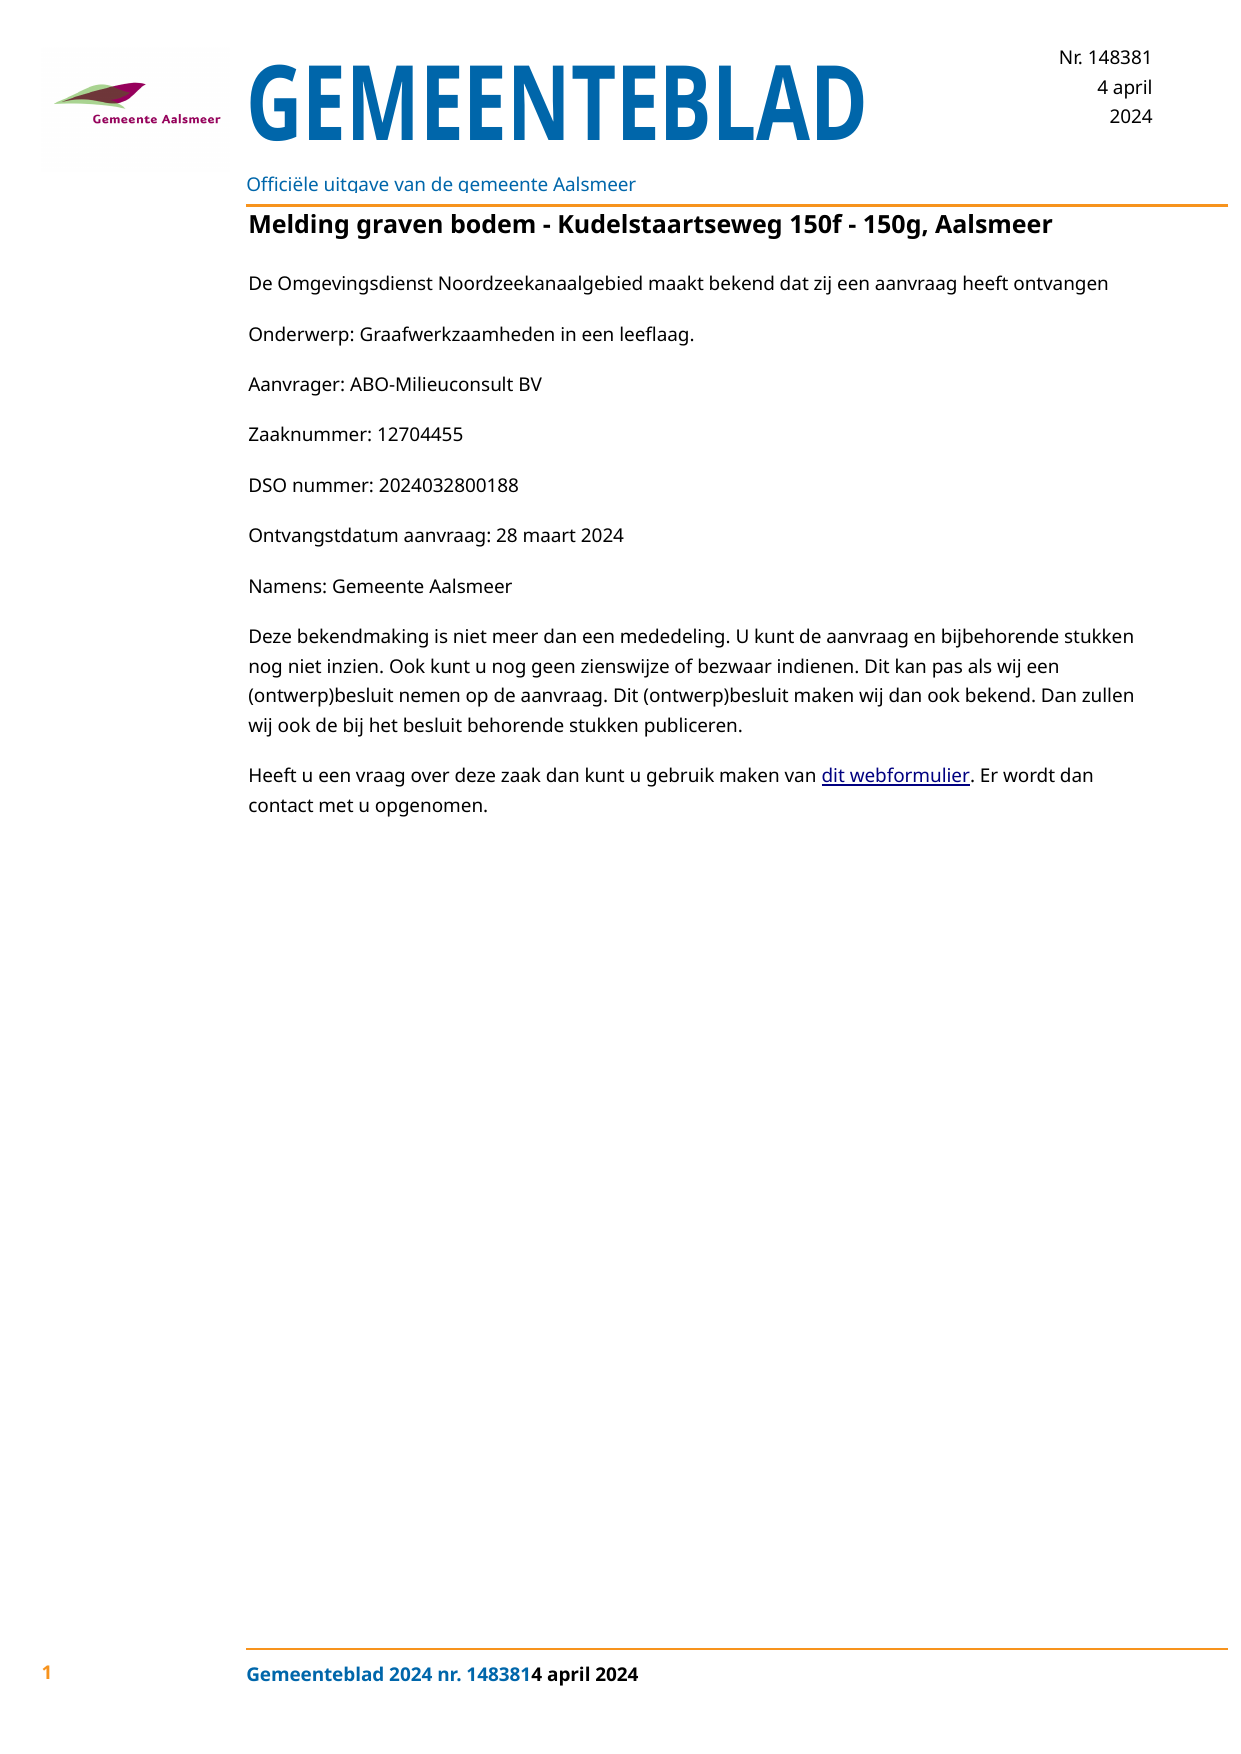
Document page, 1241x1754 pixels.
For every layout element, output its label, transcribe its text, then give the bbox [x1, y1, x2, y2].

picture [41, 47, 231, 172]
text De Omgevingsdienst Noordzeekanaalgebied maakt bekend dat zij een aanvraag heeft ontvangen [248, 270, 1152, 296]
text Deze bekendmaking is niet meer dan een mededeling. U kunt de aanvraag en bijbehorende stukken nog niet inzien. Ook kunt u nog geen zienswijze of bezwaar indienen. Dit kan pas als wij een (ontwerp)besluit nemen op de aanvraag. Dit (ontwerp)besluit maken wij dan ook bekend. Dan zullen wij ook de bij het besluit behorende stukken publiceren. [248, 623, 1152, 738]
text Aanvrager: ABO-Milieuconsult BV [248, 371, 1152, 397]
text Heeft u een vraag over deze zaak dan kunt u gebruik maken van dit webformulier. Er wordt dan contact met u opgenomen. [248, 762, 1152, 818]
text Ontvangstdatum aanvraag: 28 maart 2024 [248, 522, 1152, 548]
text Onderwerp: Graafwerkzaamheden in een leeflaag. [248, 321, 1152, 346]
text DSO nummer: 2024032800188 [248, 472, 1152, 498]
text Zaaknummer: 12704455 [248, 422, 1152, 447]
text Namens: Gemeente Aalsmeer [248, 573, 1152, 598]
text Melding graven bodem - Kudelstaartseweg 150f - 150g, Aalsmeer [248, 207, 1152, 241]
